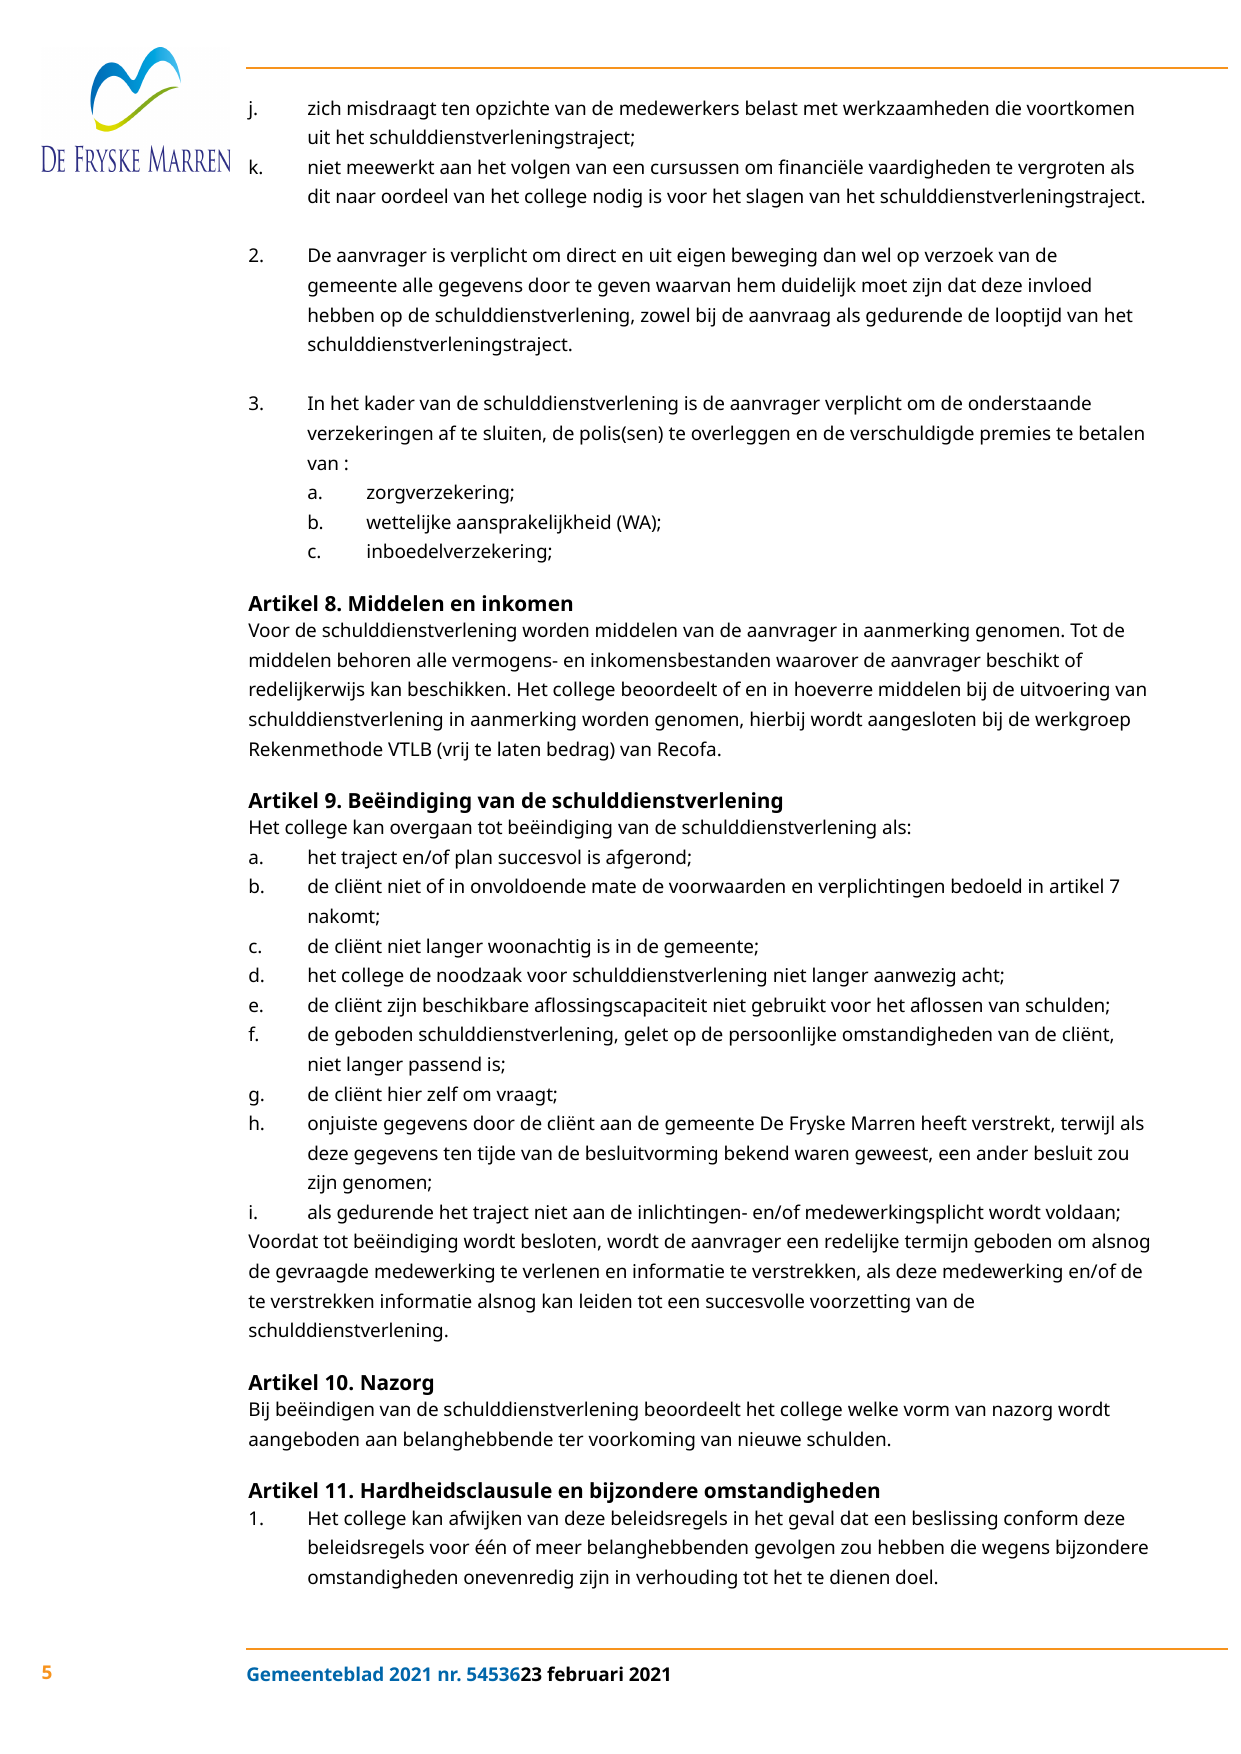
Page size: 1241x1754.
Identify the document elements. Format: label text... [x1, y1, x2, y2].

list de cliënt niet langer woonachtig is in de gemeente; [248, 933, 1152, 959]
list de geboden schulddienstverlening, gelet op de persoonlijke omstandigheden van de cliënt, niet langer passend is; [248, 1022, 1152, 1077]
list inboedelverzekering; [307, 538, 1152, 564]
text Artikel 9. Beëindiging van de schulddienstverlening [248, 786, 1152, 814]
list het traject en/of plan succesvol is afgerond; [248, 844, 1152, 870]
text Artikel 10. Nazorg [248, 1368, 1152, 1396]
list zich misdraagt ten opzichte van de medewerkers belast met werkzaamheden die voortkomen uit het schulddienstverleningstraject; [248, 95, 1152, 150]
list onjuiste gegevens door de cliënt aan de gemeente De Fryske Marren heeft verstrekt, terwijl als deze gegevens ten tijde van de besluitvorming bekend waren geweest, een ander besluit zou zijn genomen; [248, 1110, 1152, 1195]
list In het kader van de schulddienstverlening is de aanvrager verplicht om de onderstaande verzekeringen af te sluiten, de polis(sen) te overleggen en de verschuldigde premies te betalen van : [248, 391, 1152, 476]
list de cliënt zijn beschikbare aflossingscapaciteit niet gebruikt voor het aflossen van schulden; [248, 992, 1152, 1018]
list niet meewerkt aan het volgen van een cursussen om financiële vaardigheden te vergroten als dit naar oordeel van het college nodig is voor het slagen van het schulddienstverleningstraject. [248, 154, 1152, 209]
list de cliënt niet of in onvoldoende mate de voorwaarden en verplichtingen bedoeld in artikel 7 nakomt; [248, 874, 1152, 929]
text Het college kan overgaan tot beëindiging van de schulddienstverlening als: [248, 814, 1152, 840]
list zorgverzekering; [307, 479, 1152, 505]
list De aanvrager is verplicht om direct en uit eigen beweging dan wel op verzoek van de gemeente alle gegevens door te geven waarvan hem duidelijk moet zijn dat deze invloed hebben op de schulddienstverlening, zowel bij de aanvraag als gedurende de looptijd van het schulddienstverleningstraject. [248, 243, 1152, 357]
list wettelijke aansprakelijkheid (WA); [307, 509, 1152, 535]
text Artikel 11. Hardheidsclausule en bijzondere omstandigheden [248, 1476, 1152, 1505]
list Het college kan afwijken van deze beleidsregels in het geval dat een beslissing conform deze beleidsregels voor één of meer belanghebbenden gevolgen zou hebben die wegens bijzondere omstandigheden onevenredig zijn in verhouding tot het te dienen doel. [248, 1505, 1152, 1590]
text Bij beëindigen van de schulddienstverlening beoordeelt het college welke vorm van nazorg wordt aangeboden aan belanghebbende ter voorkoming van nieuwe schulden. [248, 1396, 1152, 1452]
text Voordat tot beëindiging wordt besloten, wordt de aanvrager een redelijke termijn geboden om alsnog de gevraagde medewerking te verlenen en informatie te verstrekken, als deze medewerking en/of de te verstrekken informatie alsnog kan leiden tot een succesvolle voorzetting van de schulddienstverlening. [248, 1229, 1152, 1343]
list als gedurende het traject niet aan de inlichtingen- en/of medewerkingsplicht wordt voldaan; [248, 1199, 1152, 1225]
list de cliënt hier zelf om vraagt; [248, 1081, 1152, 1107]
text Voor de schulddienstverlening worden middelen van de aanvrager in aanmerking genomen. Tot de middelen behoren alle vermogens- en inkomensbestanden waarover de aanvrager beschikt of redelijkerwijs kan beschikken. Het college beoordeelt of en in hoeverre middelen bij de uitvoering van schulddienstverlening in aanmerking worden genomen, hierbij wordt aangesloten bij de werkgroep Rekenmethode VTLB (vrij te laten bedrag) van Recofa. [248, 617, 1152, 761]
text Artikel 8. Middelen en inkomen [248, 589, 1152, 617]
picture [41, 47, 231, 172]
list het college de noodzaak voor schulddienstverlening niet langer aanwezig acht; [248, 962, 1152, 988]
